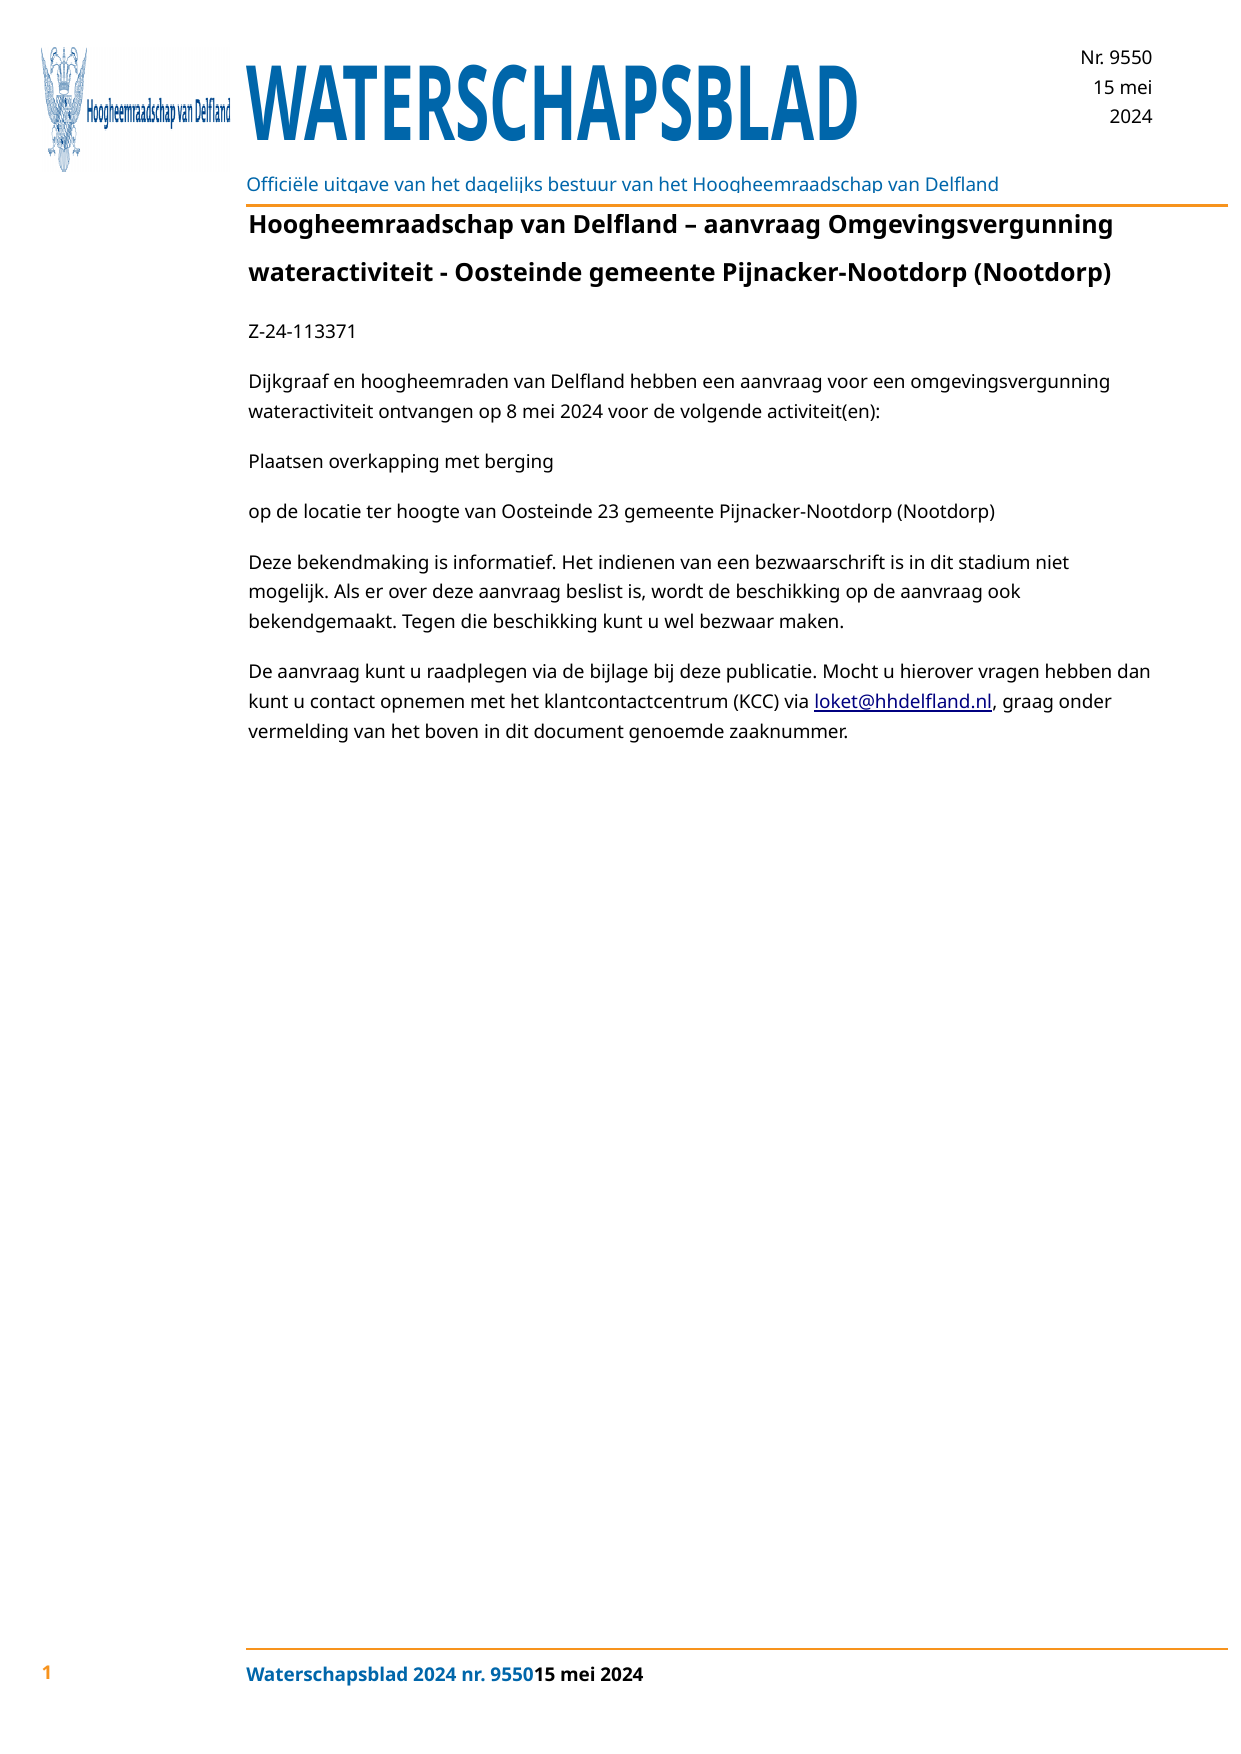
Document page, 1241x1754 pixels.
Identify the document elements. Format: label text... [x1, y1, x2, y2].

text Dijkgraaf en hoogheemraden van Delfland hebben een aanvraag voor een omgevingsvergunning wateractiviteit ontvangen op 8 mei 2024 voor de volgende activiteit(en): [248, 368, 1152, 424]
text op de locatie ter hoogte van Oosteinde 23 gemeente Pijnacker-Nootdorp (Nootdorp) [248, 499, 1152, 524]
text Z-24-113371 [248, 318, 1152, 344]
text Plaatsen overkapping met berging [248, 448, 1152, 474]
text Deze bekendmaking is informatief. Het indienen van een bezwaarschrift is in dit stadium niet mogelijk. Als er over deze aanvraag beslist is, wordt de beschikking op de aanvraag ook bekendgemaakt. Tegen die beschikking kunt u wel bezwaar maken. [248, 549, 1152, 634]
text Hoogheemraadschap van Delfland – aanvraag Omgevingsvergunning wateractiviteit - Oosteinde gemeente Pijnacker-Nootdorp (Nootdorp) [248, 207, 1152, 288]
text De aanvraag kunt u raadplegen via de bijlage bij deze publicatie. Mocht u hierover vragen hebben dan kunt u contact opnemen met het klantcontactcentrum (KCC) via loket@hhdelfland.nl, graag onder vermelding van het boven in dit document genoemde zaaknummer. [248, 659, 1152, 744]
picture [41, 47, 231, 172]
